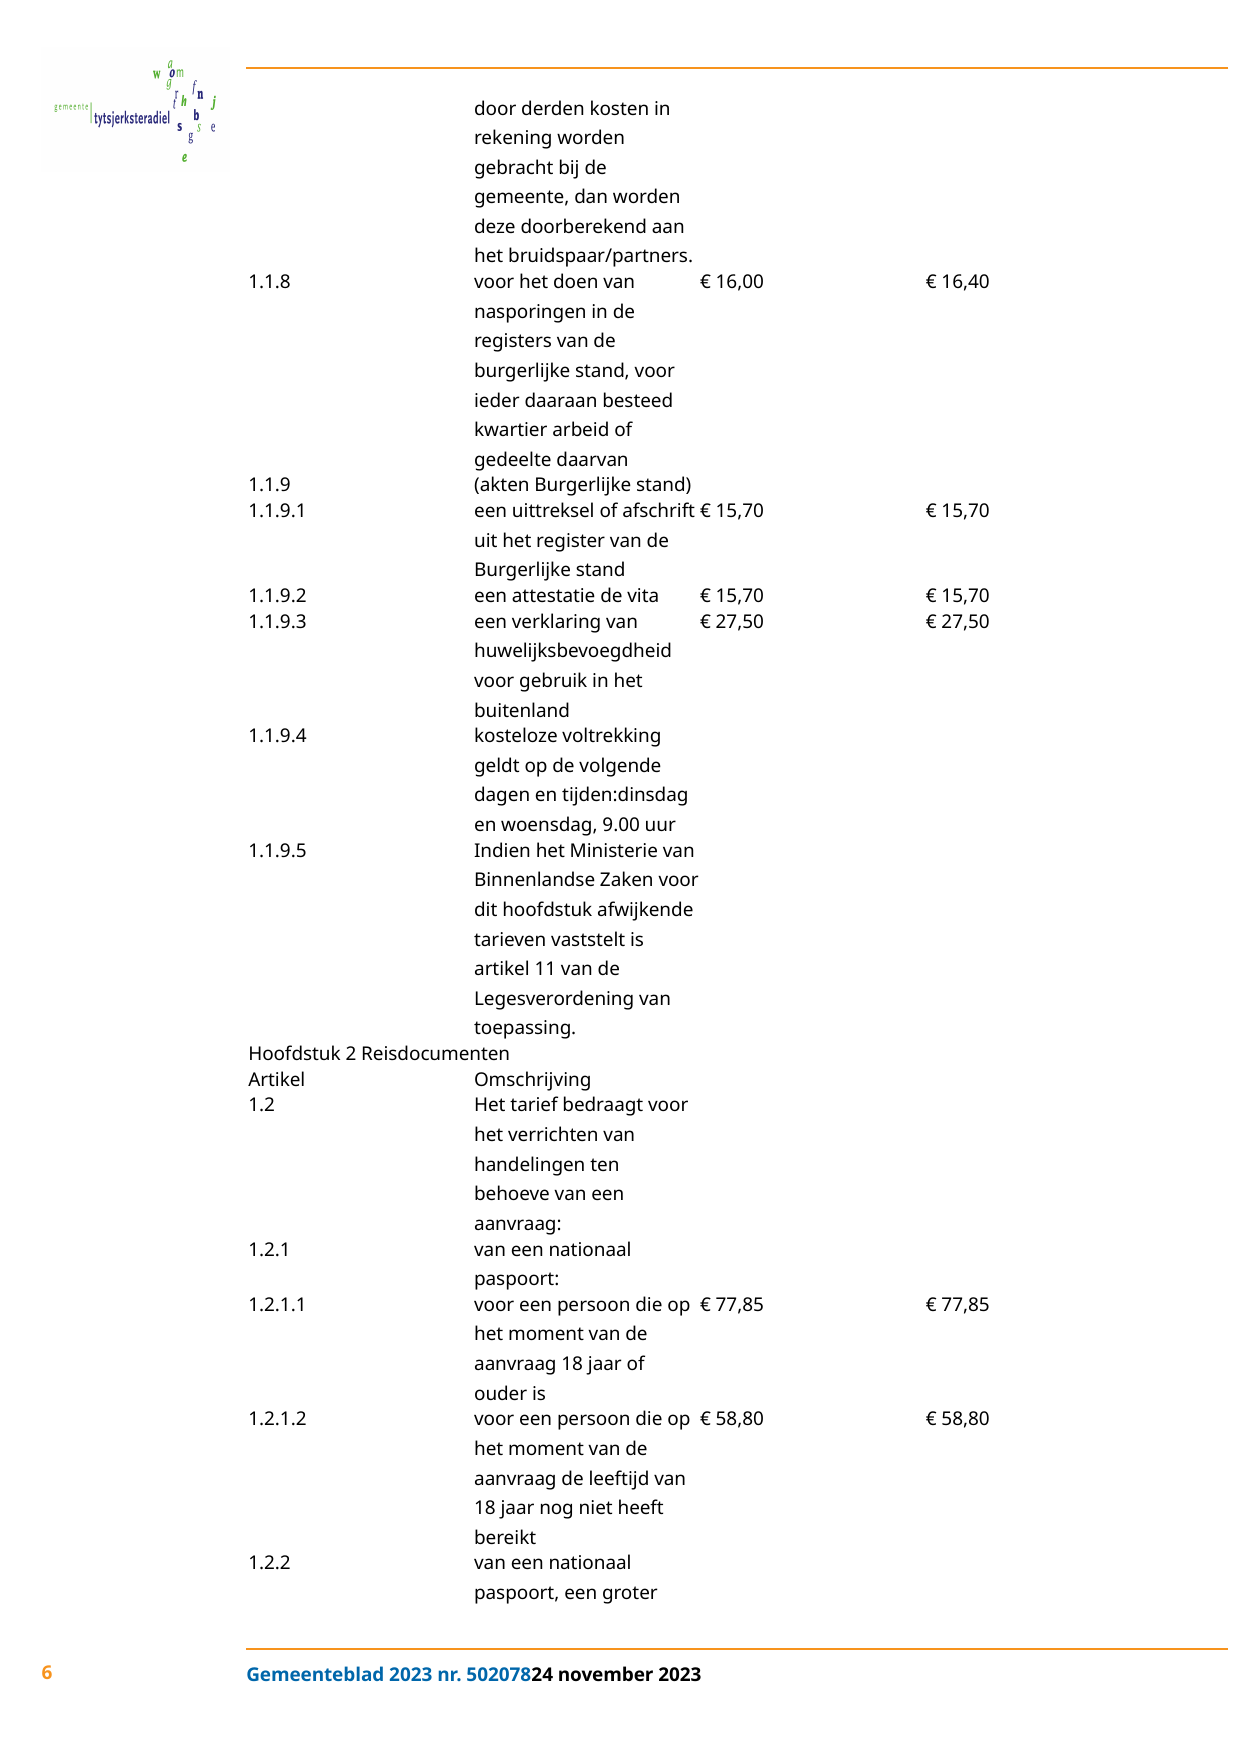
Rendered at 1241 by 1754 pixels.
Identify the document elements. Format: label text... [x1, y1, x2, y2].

table_cell 1.1.9.4 [248, 723, 474, 837]
table_cell 1.1.9.5 [248, 837, 474, 1040]
table_cell [926, 1236, 1152, 1291]
table_cell Indien het Ministerie van Binnenlandse Zaken voor dit hoofdstuk afwijkende tarieven vaststelt is artikel 11 van de Legesverordening van toepassing. [474, 837, 700, 1040]
table_cell [926, 837, 1152, 1040]
table_cell 1.2.1.1 [248, 1291, 474, 1406]
table_cell € 15,70 [926, 498, 1152, 582]
table_cell € 16,40 [926, 269, 1152, 472]
table_cell door derden kosten in rekening worden gebracht bij de gemeente, dan worden deze doorberekend aan het bruidspaar/partners. [474, 95, 700, 268]
table_cell € 15,70 [700, 582, 926, 608]
table_cell 1.1.8 [248, 269, 474, 472]
table_cell [926, 1550, 1152, 1605]
table_cell € 16,00 [700, 269, 926, 472]
table_cell 1.2.2 [248, 1550, 474, 1605]
table_cell [700, 1550, 926, 1605]
table_cell [700, 837, 926, 1040]
table_cell € 15,70 [926, 582, 1152, 608]
table_cell Artikel [248, 1066, 474, 1092]
table_cell € 77,85 [926, 1291, 1152, 1406]
table_cell [700, 1092, 926, 1236]
table_cell [926, 1092, 1152, 1236]
table_cell Het tarief bedraagt voor het verrichten van handelingen ten behoeve van een aanvraag: [474, 1092, 700, 1236]
picture [41, 47, 231, 172]
table_cell van een nationaal paspoort, een groter [474, 1550, 700, 1605]
table_cell [700, 472, 926, 497]
table_cell van een nationaal paspoort: [474, 1236, 700, 1291]
table_cell (akten Burgerlijke stand) [474, 472, 700, 497]
table_cell [926, 472, 1152, 497]
table_cell 1.1.9 [248, 472, 474, 497]
table_cell kosteloze voltrekking geldt op de volgende dagen en tijden:dinsdag en woensdag, 9.00 uur [474, 723, 700, 837]
table_cell [700, 1040, 926, 1066]
table_cell voor een persoon die op het moment van de aanvraag 18 jaar of ouder is [474, 1291, 700, 1406]
table_cell voor het doen van nasporingen in de registers van de burgerlijke stand, voor ieder daaraan besteed kwartier arbeid of gedeelte daarvan [474, 269, 700, 472]
table_cell 1.2.1.2 [248, 1406, 474, 1549]
table_cell 1.2.1 [248, 1236, 474, 1291]
table_cell [926, 95, 1152, 268]
table_cell € 58,80 [700, 1406, 926, 1549]
table_cell 1.1.9.3 [248, 608, 474, 722]
table_cell voor een persoon die op het moment van de aanvraag de leeftijd van 18 jaar nog niet heeft bereikt [474, 1406, 700, 1549]
table_cell 1.1.9.2 [248, 582, 474, 608]
table_cell Hoofdstuk 2 Reisdocumenten [248, 1040, 700, 1066]
table_cell 1.2 [248, 1092, 474, 1236]
table_cell € 15,70 [700, 498, 926, 582]
table_cell 1.1.9.1 [248, 498, 474, 582]
table_cell [926, 1066, 1152, 1092]
table_cell Omschrijving [474, 1066, 700, 1092]
table_cell [700, 95, 926, 268]
table_cell [926, 1040, 1152, 1066]
table_cell [700, 723, 926, 837]
table_cell een attestatie de vita [474, 582, 700, 608]
table_cell [926, 723, 1152, 837]
table_cell [700, 1236, 926, 1291]
table_cell een uittreksel of afschrift uit het register van de Burgerlijke stand [474, 498, 700, 582]
table_cell € 27,50 [926, 608, 1152, 722]
table_cell [700, 1066, 926, 1092]
table_cell [248, 95, 474, 268]
table_cell € 58,80 [926, 1406, 1152, 1549]
table_cell € 27,50 [700, 608, 926, 722]
table_cell € 77,85 [700, 1291, 926, 1406]
table_cell een verklaring van huwelijksbevoegdheid voor gebruik in het buitenland [474, 608, 700, 722]
